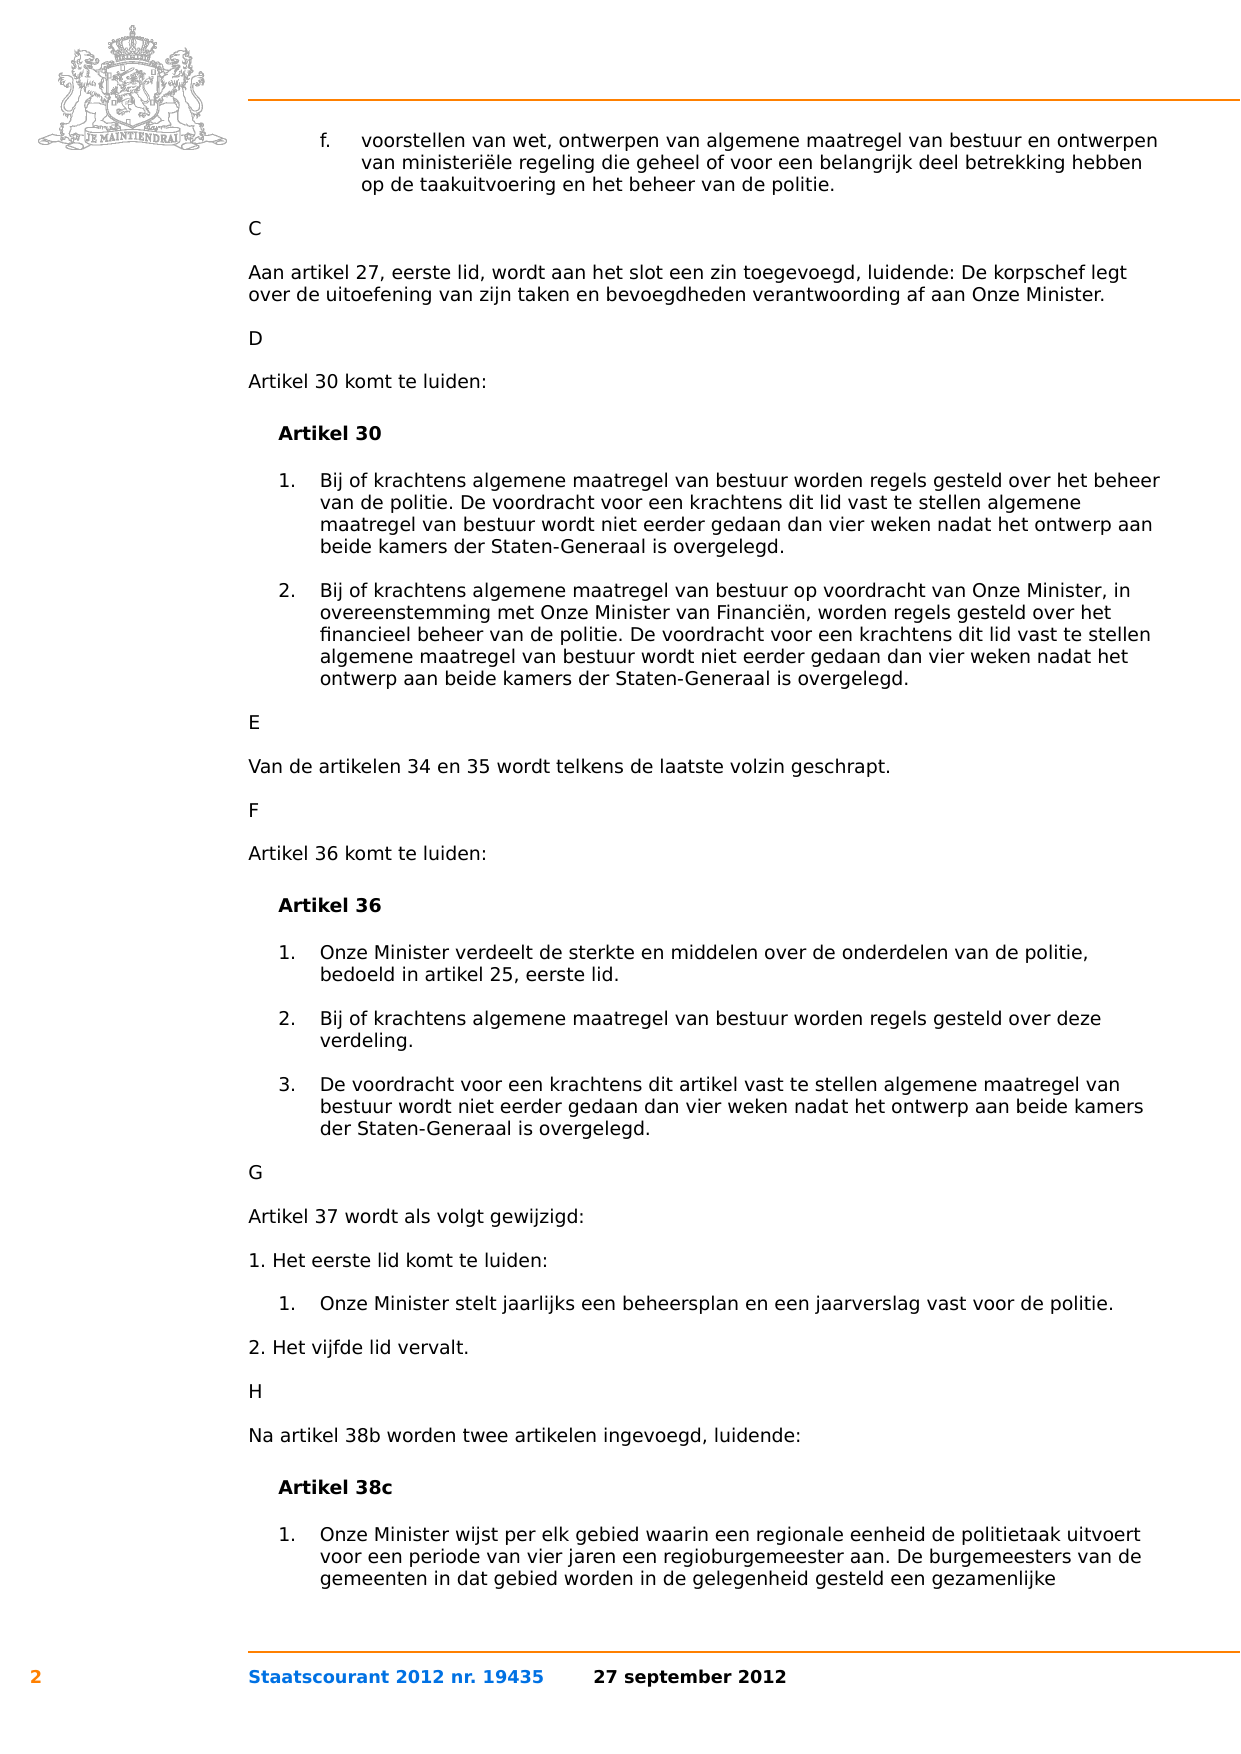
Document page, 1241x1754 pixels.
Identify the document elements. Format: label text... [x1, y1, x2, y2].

text 1. Het eerste lid komt te luiden: [248, 1249, 1163, 1271]
text 2. Bij of krachtens algemene maatregel van bestuur op voordracht van Onze Minister, in overeenstemming met Onze Minister van Financiën, worden regels gesteld over het financieel beheer van de politie. De voordracht voor een krachtens dit lid vast te stellen algemene maatregel van bestuur wordt niet eerder gedaan dan vier weken nadat het ontwerp aan beide kamers der Staten-Generaal is overgelegd. [278, 580, 1163, 690]
text Na artikel 38b worden twee artikelen ingevoegd, luidende: [248, 1425, 1163, 1447]
subtitle Artikel 36 [278, 895, 1163, 917]
subtitle Artikel 38c [278, 1477, 1163, 1499]
text F [248, 799, 1163, 821]
text 1. Bij of krachtens algemene maatregel van bestuur worden regels gesteld over het beheer van de politie. De voordracht voor een krachtens dit lid vast te stellen algemene maatregel van bestuur wordt niet eerder gedaan dan vier weken nadat het ontwerp aan beide kamers der Staten-Generaal is overgelegd. [278, 470, 1163, 558]
text 2. Bij of krachtens algemene maatregel van bestuur worden regels gesteld over deze verdeling. [278, 1008, 1163, 1052]
text f. voorstellen van wet, ontwerpen van algemene maatregel van bestuur en ontwerpen van ministeriële regeling die geheel of voor een belangrijk deel betrekking hebben op de taakuitvoering en het beheer van de politie. [319, 130, 1163, 196]
text Aan artikel 27, eerste lid, wordt aan het slot een zin toegevoegd, luidende: De korpschef legt over de uitoefening van zijn taken en bevoegdheden verantwoording af aan Onze Minister. [248, 262, 1163, 306]
text Artikel 36 komt te luiden: [248, 843, 1163, 865]
text Artikel 30 komt te luiden: [248, 371, 1163, 393]
text Artikel 37 wordt als volgt gewijzigd: [248, 1206, 1163, 1228]
text 3. De voordracht voor een krachtens dit artikel vast te stellen algemene maatregel van bestuur wordt niet eerder gedaan dan vier weken nadat het ontwerp aan beide kamers der Staten-Generaal is overgelegd. [278, 1074, 1163, 1140]
text C [248, 218, 1163, 240]
subtitle Artikel 30 [278, 423, 1163, 445]
text H [248, 1381, 1163, 1403]
text E [248, 712, 1163, 734]
text G [248, 1162, 1163, 1184]
text 2. Het vijfde lid vervalt. [248, 1337, 1163, 1359]
text D [248, 327, 1163, 349]
text Van de artikelen 34 en 35 wordt telkens de laatste volzin geschrapt. [248, 756, 1163, 778]
picture [38, 25, 227, 150]
text 1. Onze Minister verdeelt de sterkte en middelen over de onderdelen van de politie, bedoeld in artikel 25, eerste lid. [278, 942, 1163, 986]
text 1. Onze Minister stelt jaarlijks een beheersplan en een jaarverslag vast voor de politie. [278, 1293, 1163, 1315]
text 1. Onze Minister wijst per elk gebied waarin een regionale eenheid de politietaak uitvoert voor een periode van vier jaren een regioburgemeester aan. De burgemeesters van de gemeenten in dat gebied worden in de gelegenheid gesteld een gezamenlijke [278, 1524, 1163, 1590]
